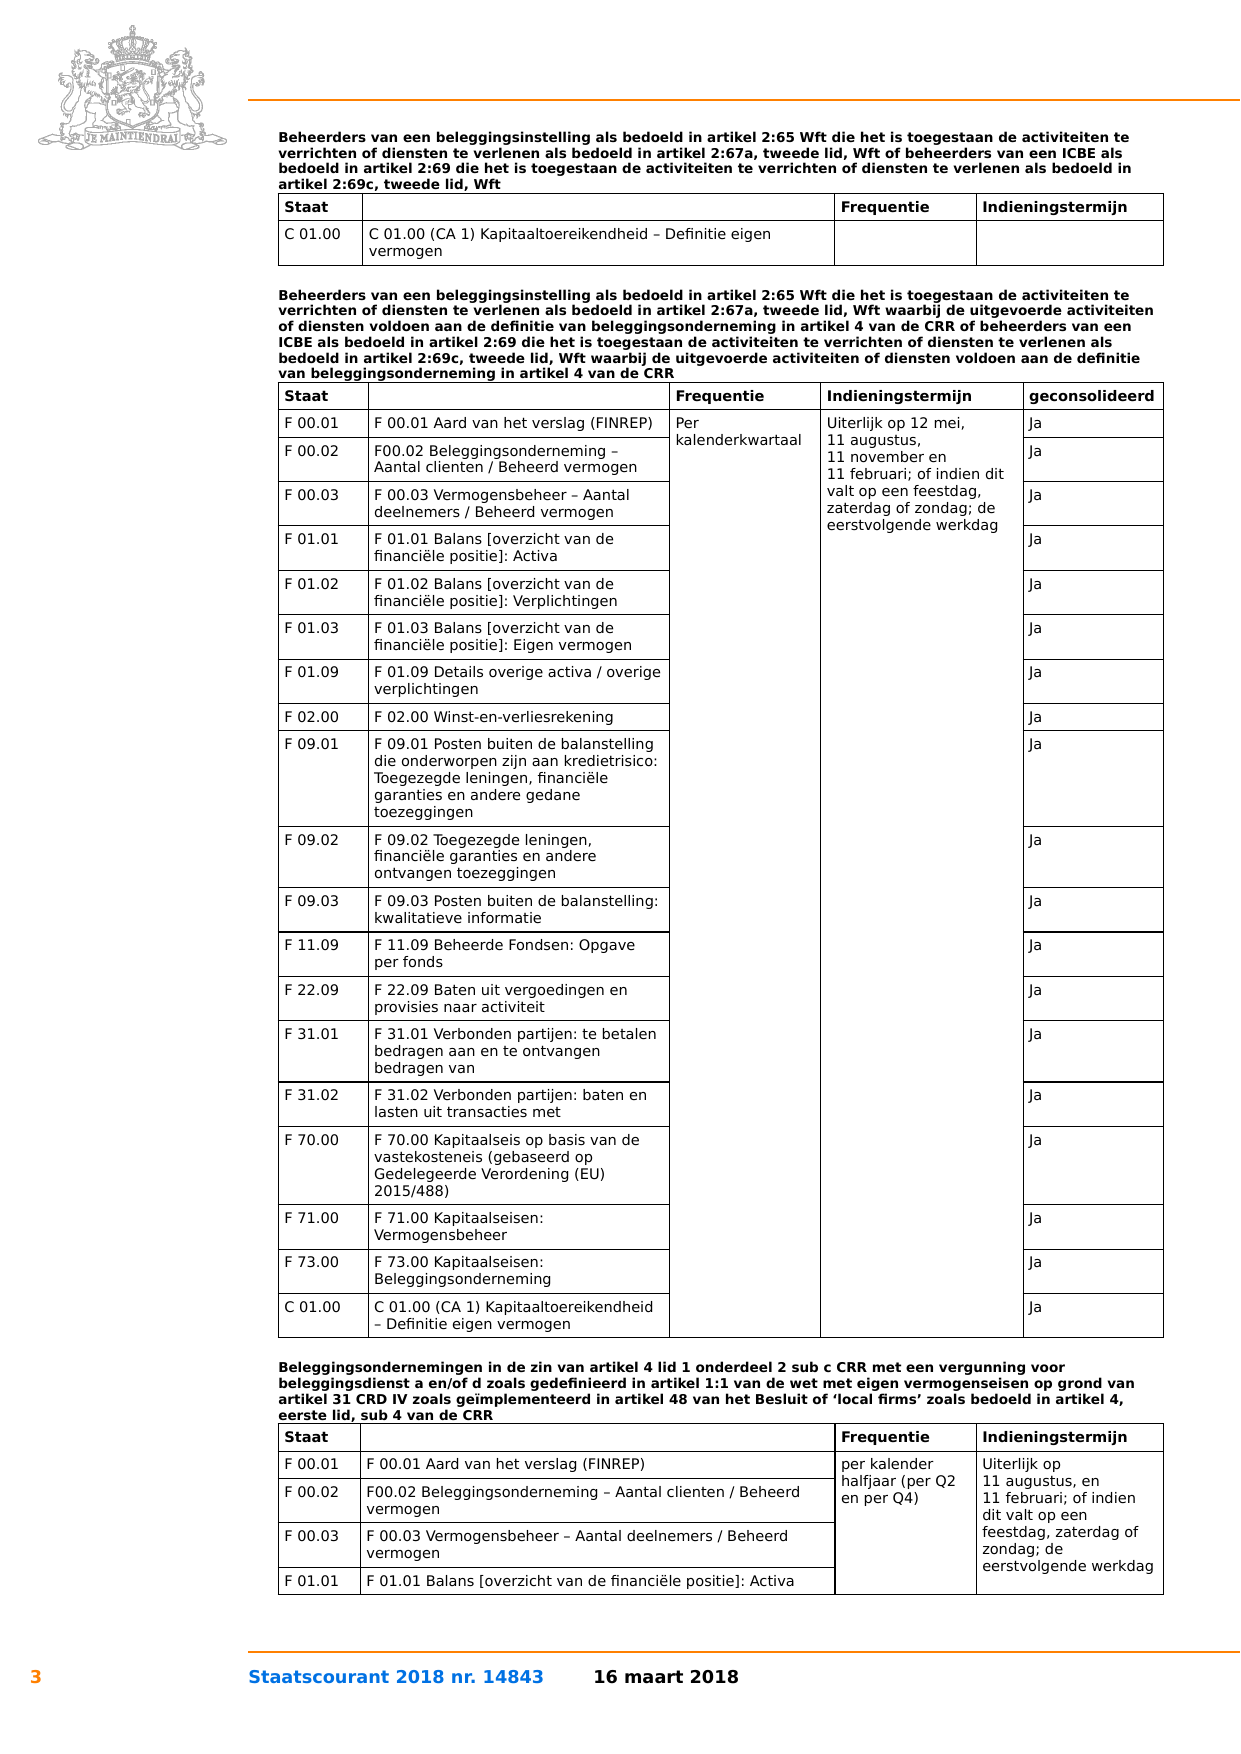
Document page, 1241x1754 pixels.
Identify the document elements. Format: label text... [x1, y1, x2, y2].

table_cell Ja [1024, 731, 1163, 826]
table_cell Ja [1024, 438, 1163, 481]
table_cell F 01.01 Balans [overzicht van de financiële positie]: Activa [369, 526, 669, 570]
table_cell F 00.02 [279, 438, 368, 481]
table_cell F 01.02 Balans [overzicht van de financiële positie]: Verplichtingen [369, 571, 669, 614]
table_cell F 31.01 Verbonden partijen: te betalen bedragen aan en te ontvangen bedragen van [369, 1021, 669, 1081]
table_cell [363, 194, 834, 220]
table_cell F 01.09 [279, 660, 368, 703]
table_cell F 22.09 [279, 977, 368, 1020]
table_cell C 01.00 (CA 1) Kapitaaltoereikendheid – Definitie eigen vermogen [369, 1294, 669, 1337]
table_cell F 02.00 [279, 704, 368, 730]
table_cell [835, 221, 976, 264]
table_header Beheerders van een beleggingsinstelling als bedoeld in artikel 2:65 Wft die het is toegestaan de activiteiten te verrichten of diensten te verlenen als bedoeld in artikel 2:67a, tweede lid, Wft waarbij de uitgevoerde activiteiten of diensten voldoen aan de definitie van beleggingsonderneming in artikel 4 van de CRR of beheerders van een ICBE als bedoeld in artikel 2:69 die het is toegestaan de activiteiten te verrichten of diensten te verlenen als bedoeld in artikel 2:69c, tweede lid, Wft waarbij de uitgevoerde activiteiten of diensten voldoen aan de definitie van beleggingsonderneming in artikel 4 van de CRR [278, 288, 1163, 382]
table_cell F 00.03 [279, 1523, 360, 1567]
table_cell F 00.01 Aard van het verslag (FINREP) [369, 410, 669, 437]
table_cell F 01.03 Balans [overzicht van de financiële positie]: Eigen vermogen [369, 615, 669, 658]
table_cell Frequentie [836, 1424, 976, 1451]
table_cell Ja [1024, 410, 1163, 437]
table_cell F 31.01 [279, 1021, 368, 1081]
table_cell Staat [279, 1424, 360, 1451]
table_cell Ja [1024, 660, 1163, 703]
table_cell C 01.00 [279, 1294, 368, 1337]
table_cell Ja [1024, 526, 1163, 570]
table_cell F 00.01 [279, 410, 368, 437]
table_cell Ja [1024, 933, 1163, 976]
table_cell F 01.01 [279, 526, 368, 570]
table_cell geconsolideerd [1024, 383, 1163, 409]
table_cell Staat [279, 194, 362, 220]
table_cell F 01.02 [279, 571, 368, 614]
table_cell F 01.01 Balans [overzicht van de financiële positie]: Activa [361, 1568, 834, 1594]
table_cell F 31.02 Verbonden partijen: baten en lasten uit transacties met [369, 1083, 669, 1126]
table_cell F 22.09 Baten uit vergoedingen en provisies naar activiteit [369, 977, 669, 1020]
table_cell F 00.03 Vermogensbeheer – Aantal deelnemers / Beheerd vermogen [369, 482, 669, 525]
table_cell F 09.01 [279, 731, 368, 826]
table_cell Ja [1024, 1250, 1163, 1293]
table_cell F 00.01 [279, 1452, 360, 1478]
table_cell F 11.09 [279, 933, 368, 976]
table_cell Ja [1024, 888, 1163, 931]
table_cell F00.02 Beleggingsonderneming – Aantal clienten / Beheerd vermogen [361, 1479, 834, 1522]
table_cell Uiterlijk op 11 augustus, en 11 februari; of indien dit valt op een feestdag, zaterdag of zondag; de eerstvolgende werkdag [977, 1452, 1163, 1594]
table_cell Frequentie [835, 194, 976, 220]
table_cell F 09.02 [279, 827, 368, 887]
table_cell Per kalenderkwartaal [670, 410, 820, 1337]
table_cell C 01.00 (CA 1) Kapitaaltoereikendheid – Definitie eigen vermogen [363, 221, 834, 264]
table_cell Frequentie [670, 383, 820, 409]
table_cell [361, 1424, 834, 1451]
table_cell Ja [1024, 1127, 1163, 1204]
table_cell F 11.09 Beheerde Fondsen: Opgave per fonds [369, 933, 669, 976]
table_header Beleggingsondernemingen in de zin van artikel 4 lid 1 onderdeel 2 sub c CRR met een vergunning voor beleggingsdienst a en/of d zoals gedefinieerd in artikel 1:1 van de wet met eigen vermogenseisen op grond van artikel 31 CRD IV zoals geïmplementeerd in artikel 48 van het Besluit of ‘local firms’ zoals bedoeld in artikel 4, eerste lid, sub 4 van de CRR [278, 1360, 1163, 1423]
table_cell Staat [279, 383, 368, 409]
table_cell F 31.02 [279, 1083, 368, 1126]
table_cell F 01.01 [279, 1568, 360, 1594]
table_cell Indieningstermijn [821, 383, 1023, 409]
table_cell F 01.03 [279, 615, 368, 658]
picture [38, 25, 227, 150]
table_cell F 02.00 Winst-en-verliesrekening [369, 704, 669, 730]
table_cell [369, 383, 669, 409]
table_cell F 09.03 Posten buiten de balanstelling: kwalitatieve informatie [369, 888, 669, 931]
table_header Beheerders van een beleggingsinstelling als bedoeld in artikel 2:65 Wft die het is toegestaan de activiteiten te verrichten of diensten te verlenen als bedoeld in artikel 2:67a, tweede lid, Wft of beheerders van een ICBE als bedoeld in artikel 2:69 die het is toegestaan de activiteiten te verrichten of diensten te verlenen als bedoeld in artikel 2:69c, tweede lid, Wft [278, 130, 1163, 193]
table_cell Ja [1024, 571, 1163, 614]
table_cell Ja [1024, 977, 1163, 1020]
table_cell Ja [1024, 1205, 1163, 1248]
table_cell F 73.00 [279, 1250, 368, 1293]
table_cell Ja [1024, 482, 1163, 525]
table_cell F 70.00 [279, 1127, 368, 1204]
table_cell F 73.00 Kapitaalseisen: Beleggingsonderneming [369, 1250, 669, 1293]
table_cell Indieningstermijn [977, 1424, 1163, 1451]
table_cell F 00.02 [279, 1479, 360, 1522]
table_cell F 01.09 Details overige activa / overige verplichtingen [369, 660, 669, 703]
table_cell Indieningstermijn [977, 194, 1163, 220]
table_cell F 00.01 Aard van het verslag (FINREP) [361, 1452, 834, 1478]
table_cell Ja [1024, 1021, 1163, 1081]
table_cell Ja [1024, 615, 1163, 658]
table_cell F 00.03 Vermogensbeheer – Aantal deelnemers / Beheerd vermogen [361, 1523, 834, 1567]
table_cell Ja [1024, 704, 1163, 730]
table_cell C 01.00 [279, 221, 362, 264]
table_cell per kalender halfjaar (per Q2 en per Q4) [836, 1452, 976, 1594]
table_cell F 09.02 Toegezegde leningen, financiële garanties en andere ontvangen toezeggingen [369, 827, 669, 887]
table_cell F 09.03 [279, 888, 368, 931]
table_cell F 70.00 Kapitaalseis op basis van de vastekosteneis (gebaseerd op Gedelegeerde Verordening (EU) 2015/488) [369, 1127, 669, 1204]
table_cell F00.02 Beleggingsonderneming – Aantal clienten / Beheerd vermogen [369, 438, 669, 481]
table_cell F 71.00 Kapitaalseisen: Vermogensbeheer [369, 1205, 669, 1248]
table_cell Ja [1024, 1294, 1163, 1337]
table_cell Ja [1024, 827, 1163, 887]
table_cell Uiterlijk op 12 mei, 11 augustus, 11 november en 11 februari; of indien dit valt op een feestdag, zaterdag of zondag; de eerstvolgende werkdag [821, 410, 1023, 1337]
table_cell F 71.00 [279, 1205, 368, 1248]
table_cell Ja [1024, 1083, 1163, 1126]
table_cell F 00.03 [279, 482, 368, 525]
table_cell F 09.01 Posten buiten de balanstelling die onderworpen zijn aan kredietrisico: Toegezegde leningen, financiële garanties en andere gedane toezeggingen [369, 731, 669, 826]
table_cell [977, 221, 1163, 264]
